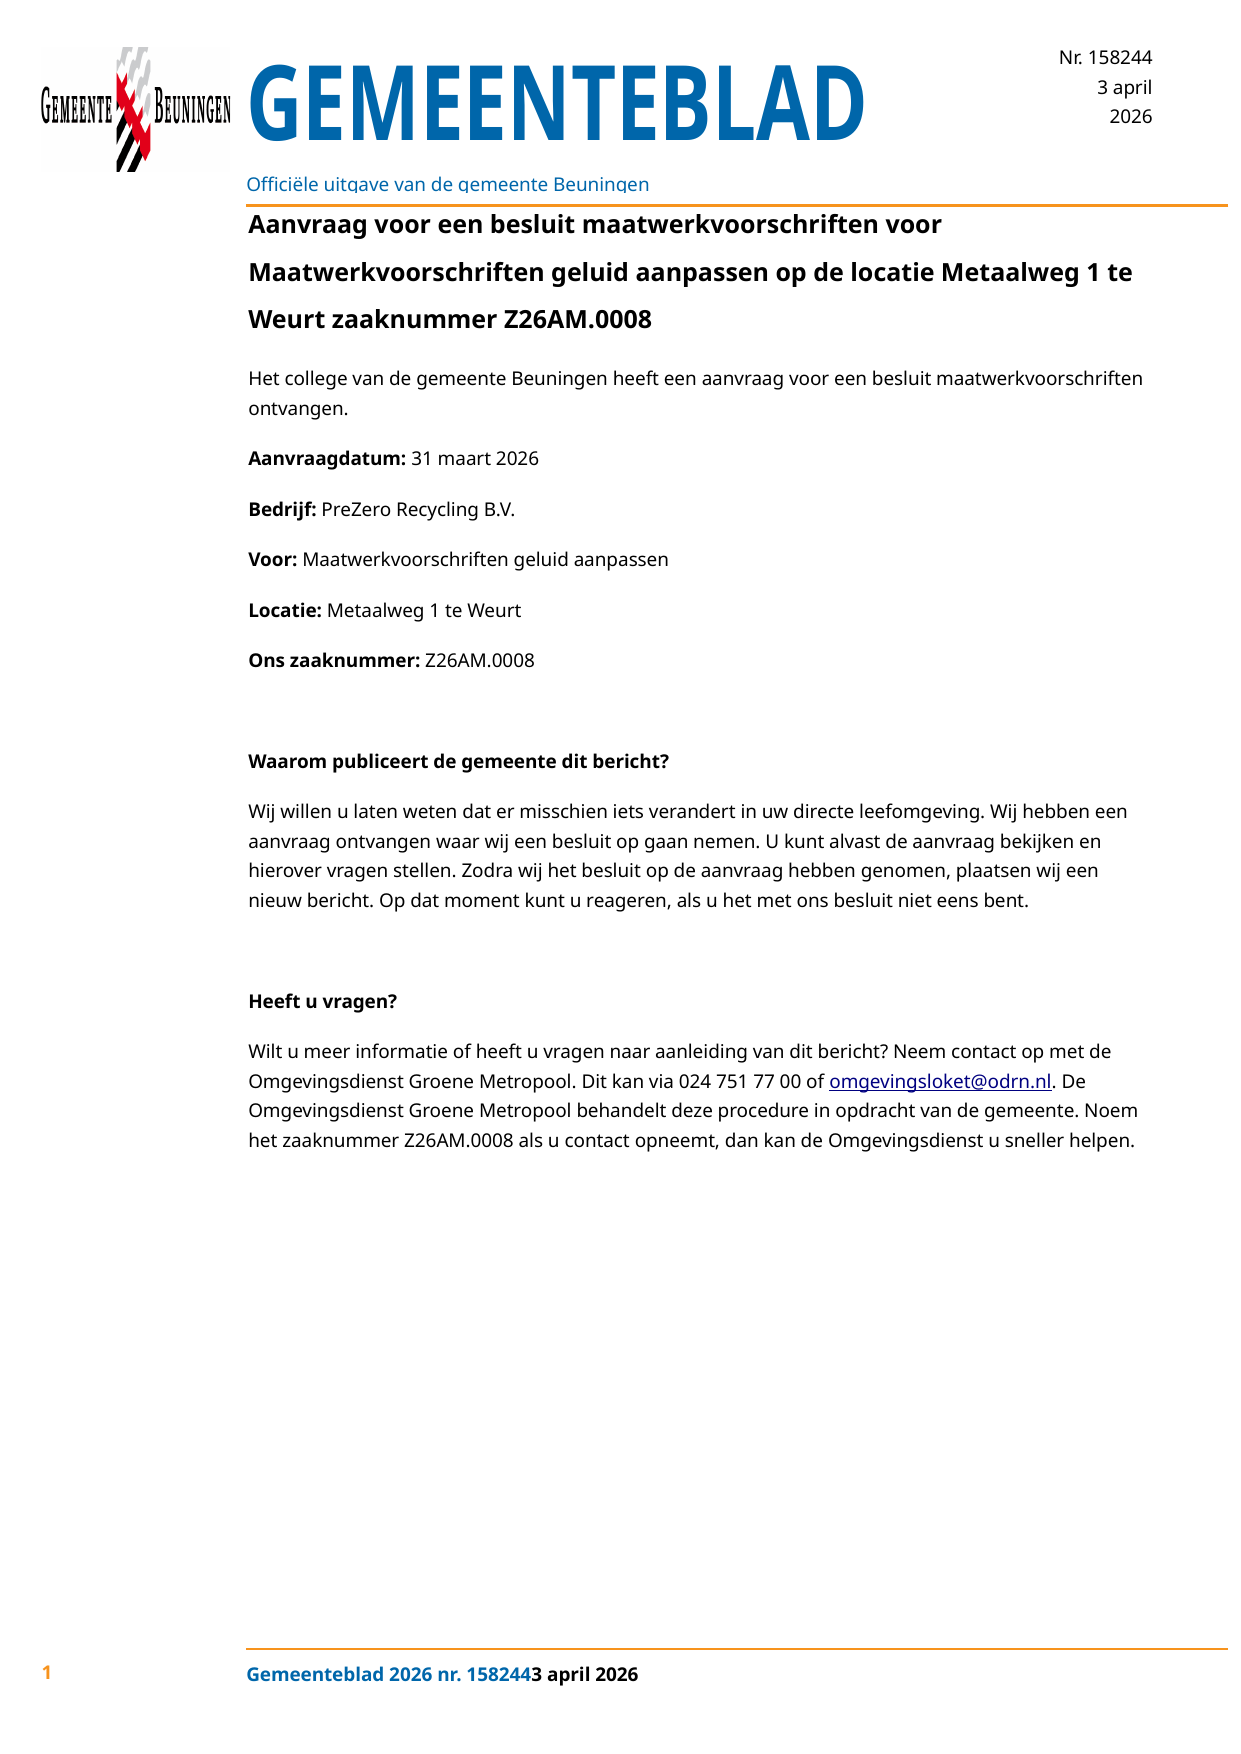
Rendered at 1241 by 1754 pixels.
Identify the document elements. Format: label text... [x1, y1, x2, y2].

text Wij willen u laten weten dat er misschien iets verandert in uw directe leefomgeving. Wij hebben een aanvraag ontvangen waar wij een besluit op gaan nemen. U kunt alvast de aanvraag bekijken en hierover vragen stellen. Zodra wij het besluit op de aanvraag hebben genomen, plaatsen wij een nieuw bericht. Op dat moment kunt u reageren, als u het met ons besluit niet eens bent. [248, 798, 1152, 913]
text Voor: Maatwerkvoorschriften geluid aanpassen [248, 546, 1152, 572]
text Wilt u meer informatie of heeft u vragen naar aanleiding van dit bericht? Neem contact op met de Omgevingsdienst Groene Metropool. Dit kan via 024 751 77 00 of omgevingsloket@odrn.nl. De Omgevingsdienst Groene Metropool behandelt deze procedure in opdracht van de gemeente. Noem het zaaknummer Z26AM.0008 als u contact opneemt, dan kan de Omgevingsdienst u sneller helpen. [248, 1038, 1152, 1153]
text Aanvraag voor een besluit maatwerkvoorschriften voor Maatwerkvoorschriften geluid aanpassen op de locatie Metaalweg 1 te Weurt zaaknummer Z26AM.0008 [248, 207, 1152, 336]
text Ons zaaknummer: Z26AM.0008 [248, 647, 1152, 673]
text Heeft u vragen? [248, 988, 1152, 1014]
text Aanvraagdatum: 31 maart 2026 [248, 446, 1152, 471]
text Waarom publiceert de gemeente dit bericht? [248, 748, 1152, 774]
text Het college van de gemeente Beuningen heeft een aanvraag voor een besluit maatwerkvoorschriften ontvangen. [248, 366, 1152, 421]
picture [41, 47, 231, 172]
text Locatie: Metaalweg 1 te Weurt [248, 597, 1152, 622]
text Bedrijf: PreZero Recycling B.V. [248, 496, 1152, 522]
